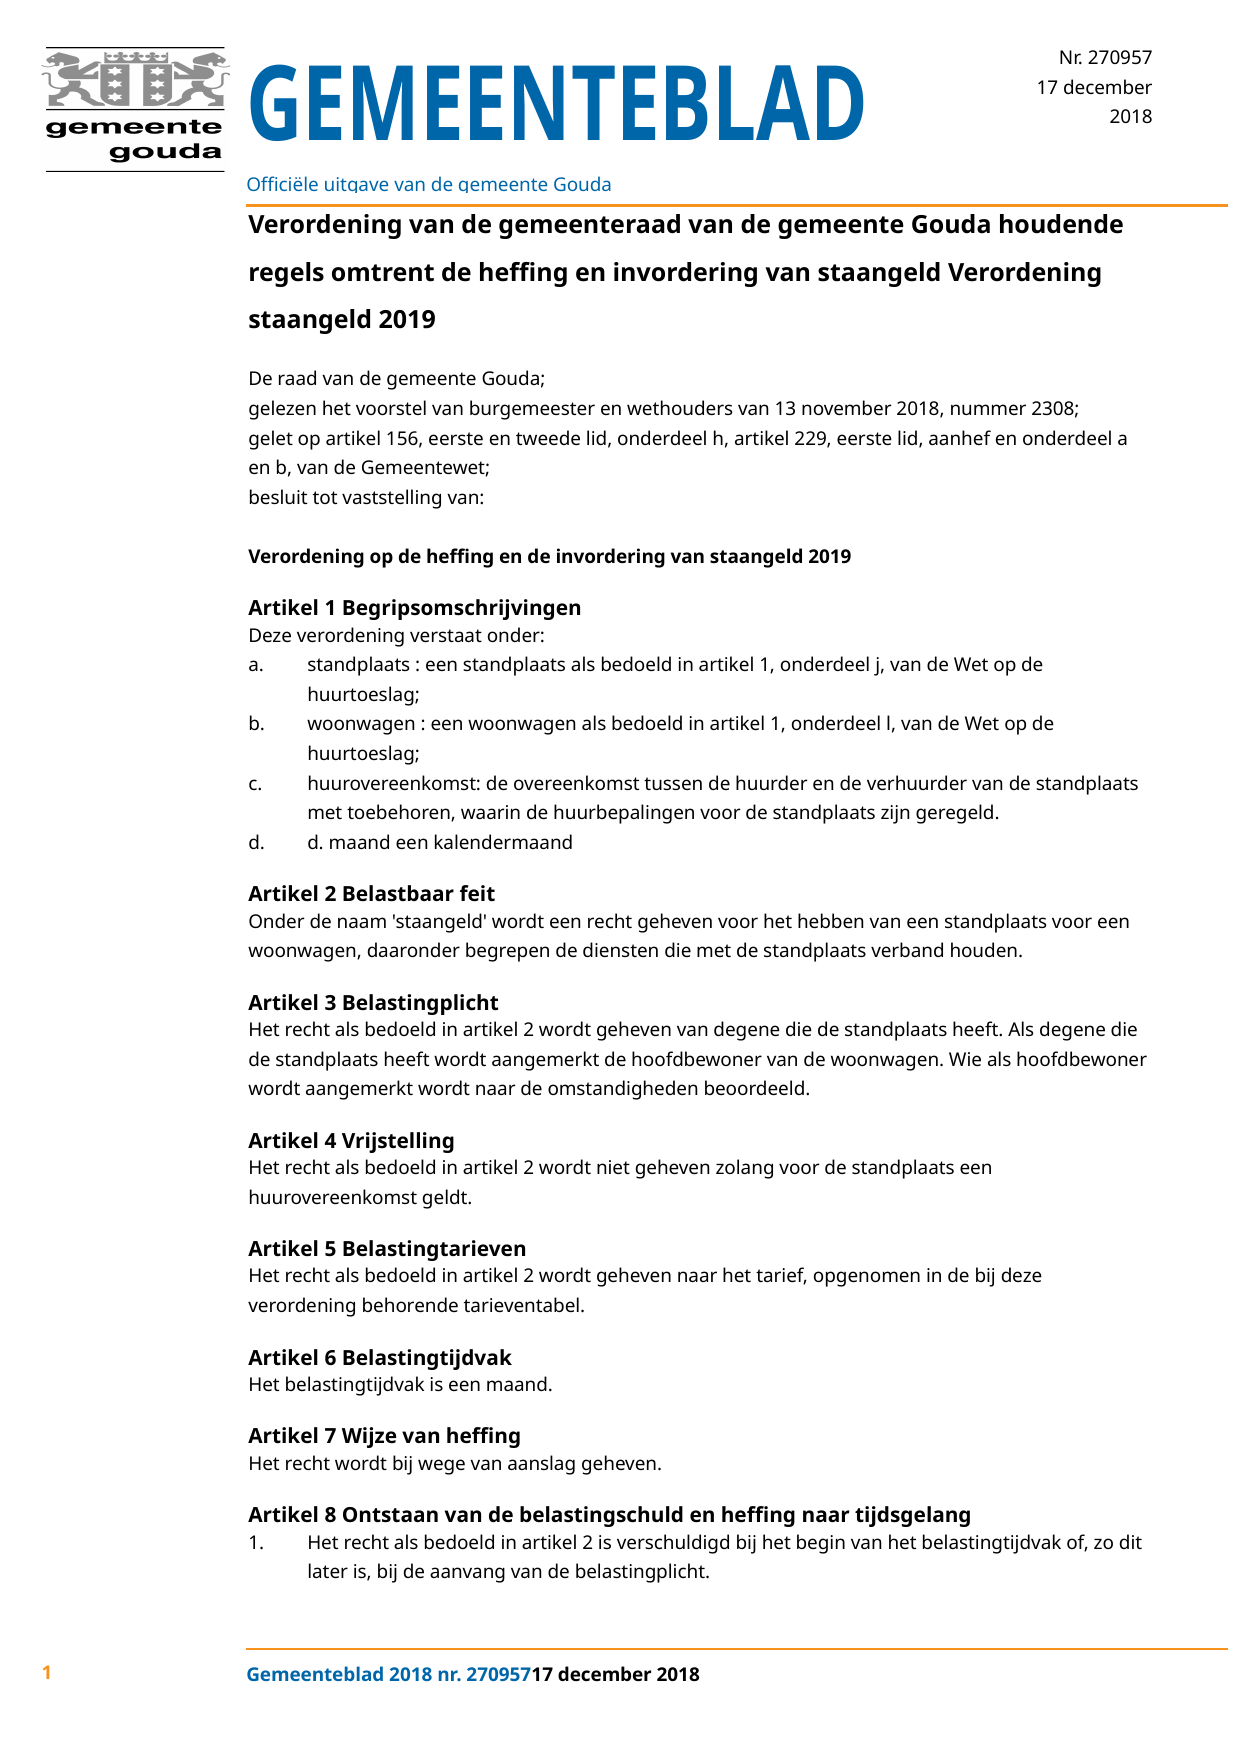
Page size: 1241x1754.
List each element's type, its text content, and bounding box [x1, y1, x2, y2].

list huurovereenkomst: de overeenkomst tussen de huurder en de verhuurder van de standplaats met toebehoren, waarin de huurbepalingen voor de standplaats zijn geregeld. [248, 770, 1152, 825]
text Artikel 5 Belastingtarieven [248, 1234, 1152, 1263]
text Het recht als bedoeld in artikel 2 wordt geheven naar het tarief, opgenomen in de bij deze verordening behorende tarieventabel. [248, 1263, 1152, 1318]
text Artikel 4 Vrijstelling [248, 1126, 1152, 1154]
text Het recht wordt bij wege van aanslag geheven. [248, 1450, 1152, 1476]
list Het recht als bedoeld in artikel 2 is verschuldigd bij het begin van het belastingtijdvak of, zo dit later is, bij de aanvang van de belastingplicht. [248, 1529, 1152, 1584]
text gelet op artikel 156, eerste en tweede lid, onderdeel h, artikel 229, eerste lid, aanhef en onderdeel a en b, van de Gemeentewet; [248, 425, 1152, 480]
text Artikel 2 Belastbaar feit [248, 879, 1152, 908]
text besluit tot vaststelling van: [248, 484, 1152, 509]
text Onder de naam 'staangeld' wordt een recht geheven voor het hebben van een standplaats voor een woonwagen, daaronder begrepen de diensten die met de standplaats verband houden. [248, 908, 1152, 963]
text Artikel 6 Belastingtijdvak [248, 1343, 1152, 1371]
text Het recht als bedoeld in artikel 2 wordt geheven van degene die de standplaats heeft. Als degene die de standplaats heeft wordt aangemerkt de hoofdbewoner van de woonwagen. Wie als hoofdbewoner wordt aangemerkt wordt naar de omstandigheden beoordeeld. [248, 1016, 1152, 1101]
list woonwagen : een woonwagen als bedoeld in artikel 1, onderdeel l, van de Wet op de huurtoeslag; [248, 711, 1152, 766]
text Artikel 7 Wijze van heffing [248, 1422, 1152, 1450]
text Artikel 1 Begripsomschrijvingen [248, 593, 1152, 622]
text Het recht als bedoeld in artikel 2 wordt niet geheven zolang voor de standplaats een huurovereenkomst geldt. [248, 1154, 1152, 1209]
text Verordening op de heffing en de invordering van staangeld 2019 [248, 543, 1152, 569]
text Deze verordening verstaat onder: [248, 622, 1152, 648]
picture [41, 47, 231, 172]
text Het belastingtijdvak is een maand. [248, 1371, 1152, 1397]
text Verordening van de gemeenteraad van de gemeente Gouda houdende regels omtrent de heffing en invordering van staangeld Verordening staangeld 2019 [248, 207, 1152, 336]
list d. maand een kalendermaand [248, 829, 1152, 855]
text De raad van de gemeente Gouda; [248, 366, 1152, 391]
text Artikel 8 Ontstaan van de belastingschuld en heffing naar tijdsgelang [248, 1500, 1152, 1529]
list standplaats : een standplaats als bedoeld in artikel 1, onderdeel j, van de Wet op de huurtoeslag; [248, 651, 1152, 707]
text Artikel 3 Belastingplicht [248, 988, 1152, 1016]
text gelezen het voorstel van burgemeester en wethouders van 13 november 2018, nummer 2308; [248, 395, 1152, 421]
